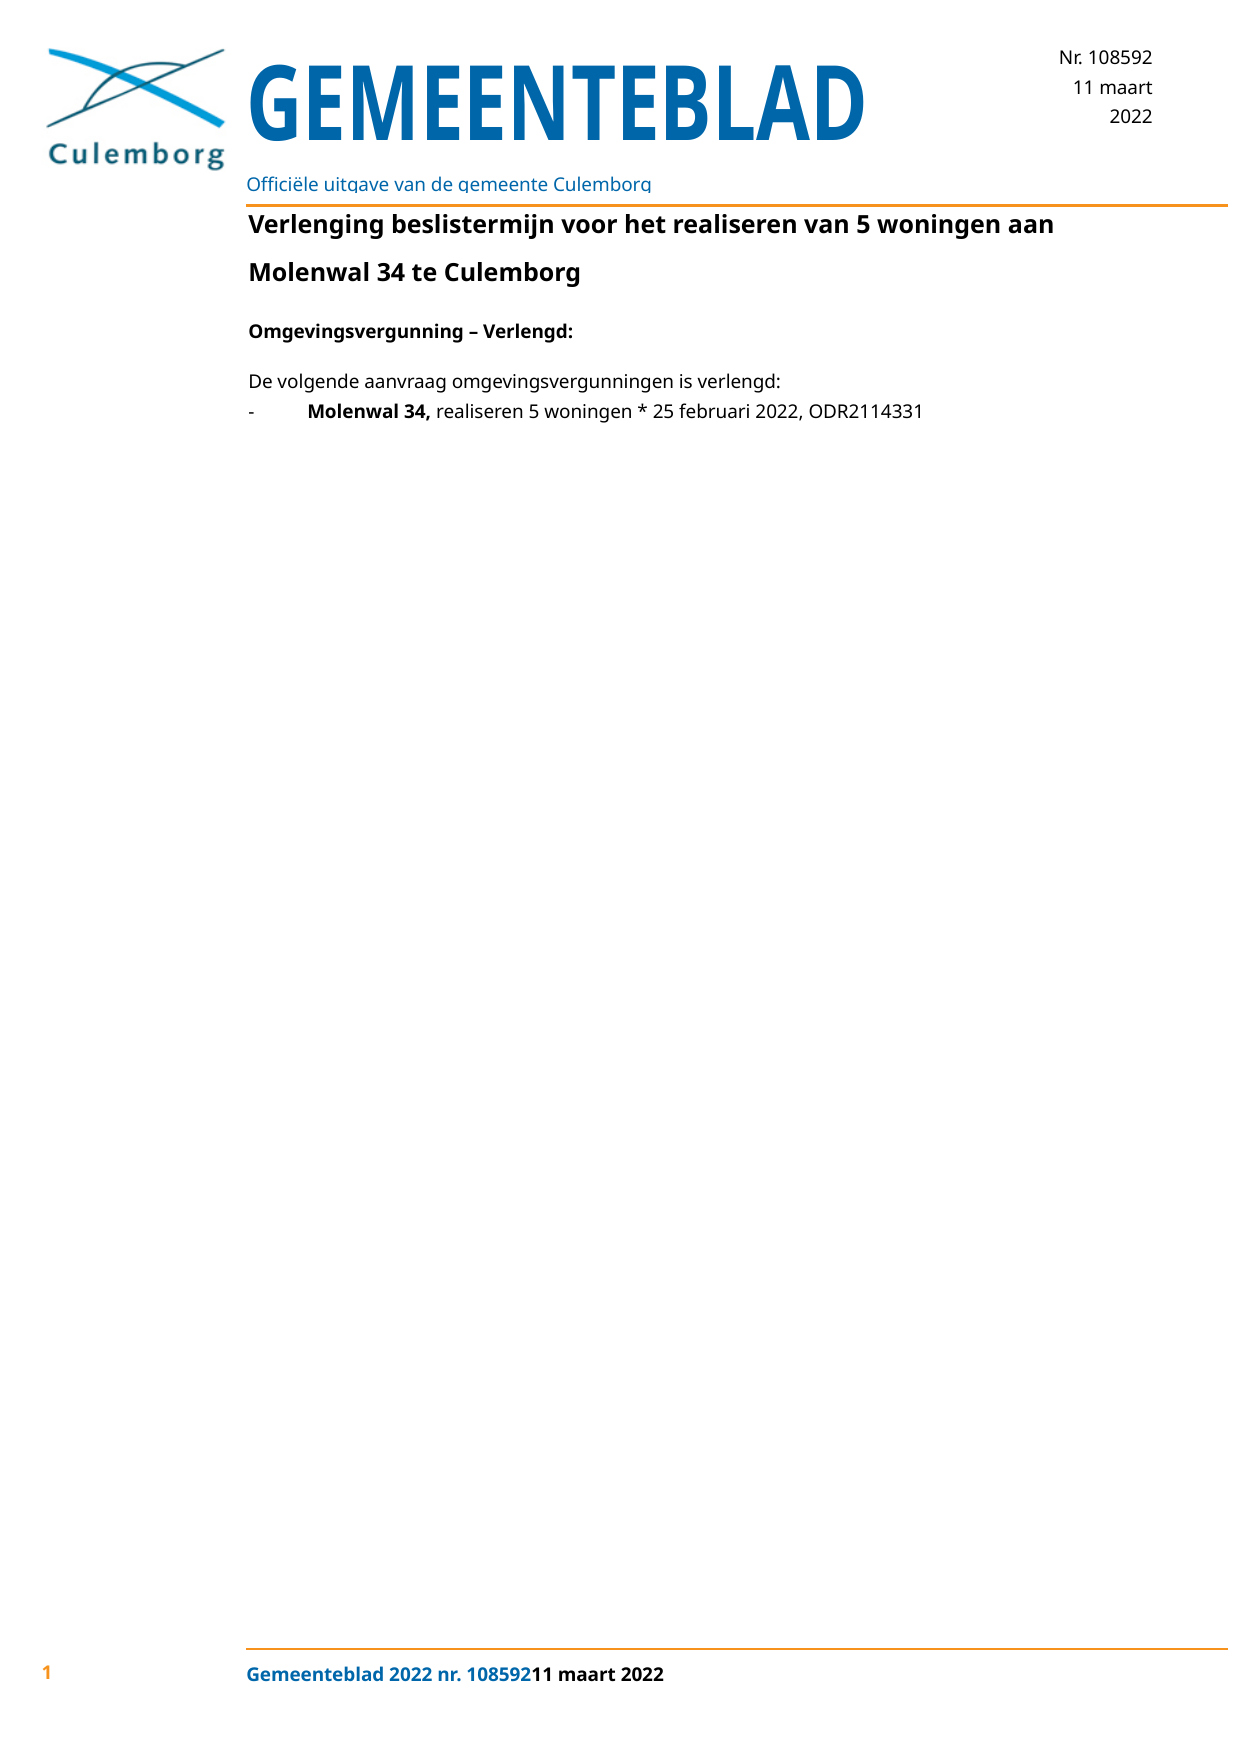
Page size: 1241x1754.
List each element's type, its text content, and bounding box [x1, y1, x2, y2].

picture [41, 47, 231, 172]
list Molenwal 34, realiseren 5 woningen * 25 februari 2022, ODR2114331 [248, 398, 1152, 424]
text Verlenging beslistermijn voor het realiseren van 5 woningen aan Molenwal 34 te Culemborg [248, 207, 1152, 288]
text De volgende aanvraag omgevingsvergunningen is verlengd: [248, 368, 1152, 394]
text Omgevingsvergunning – Verlengd: [248, 318, 1152, 344]
